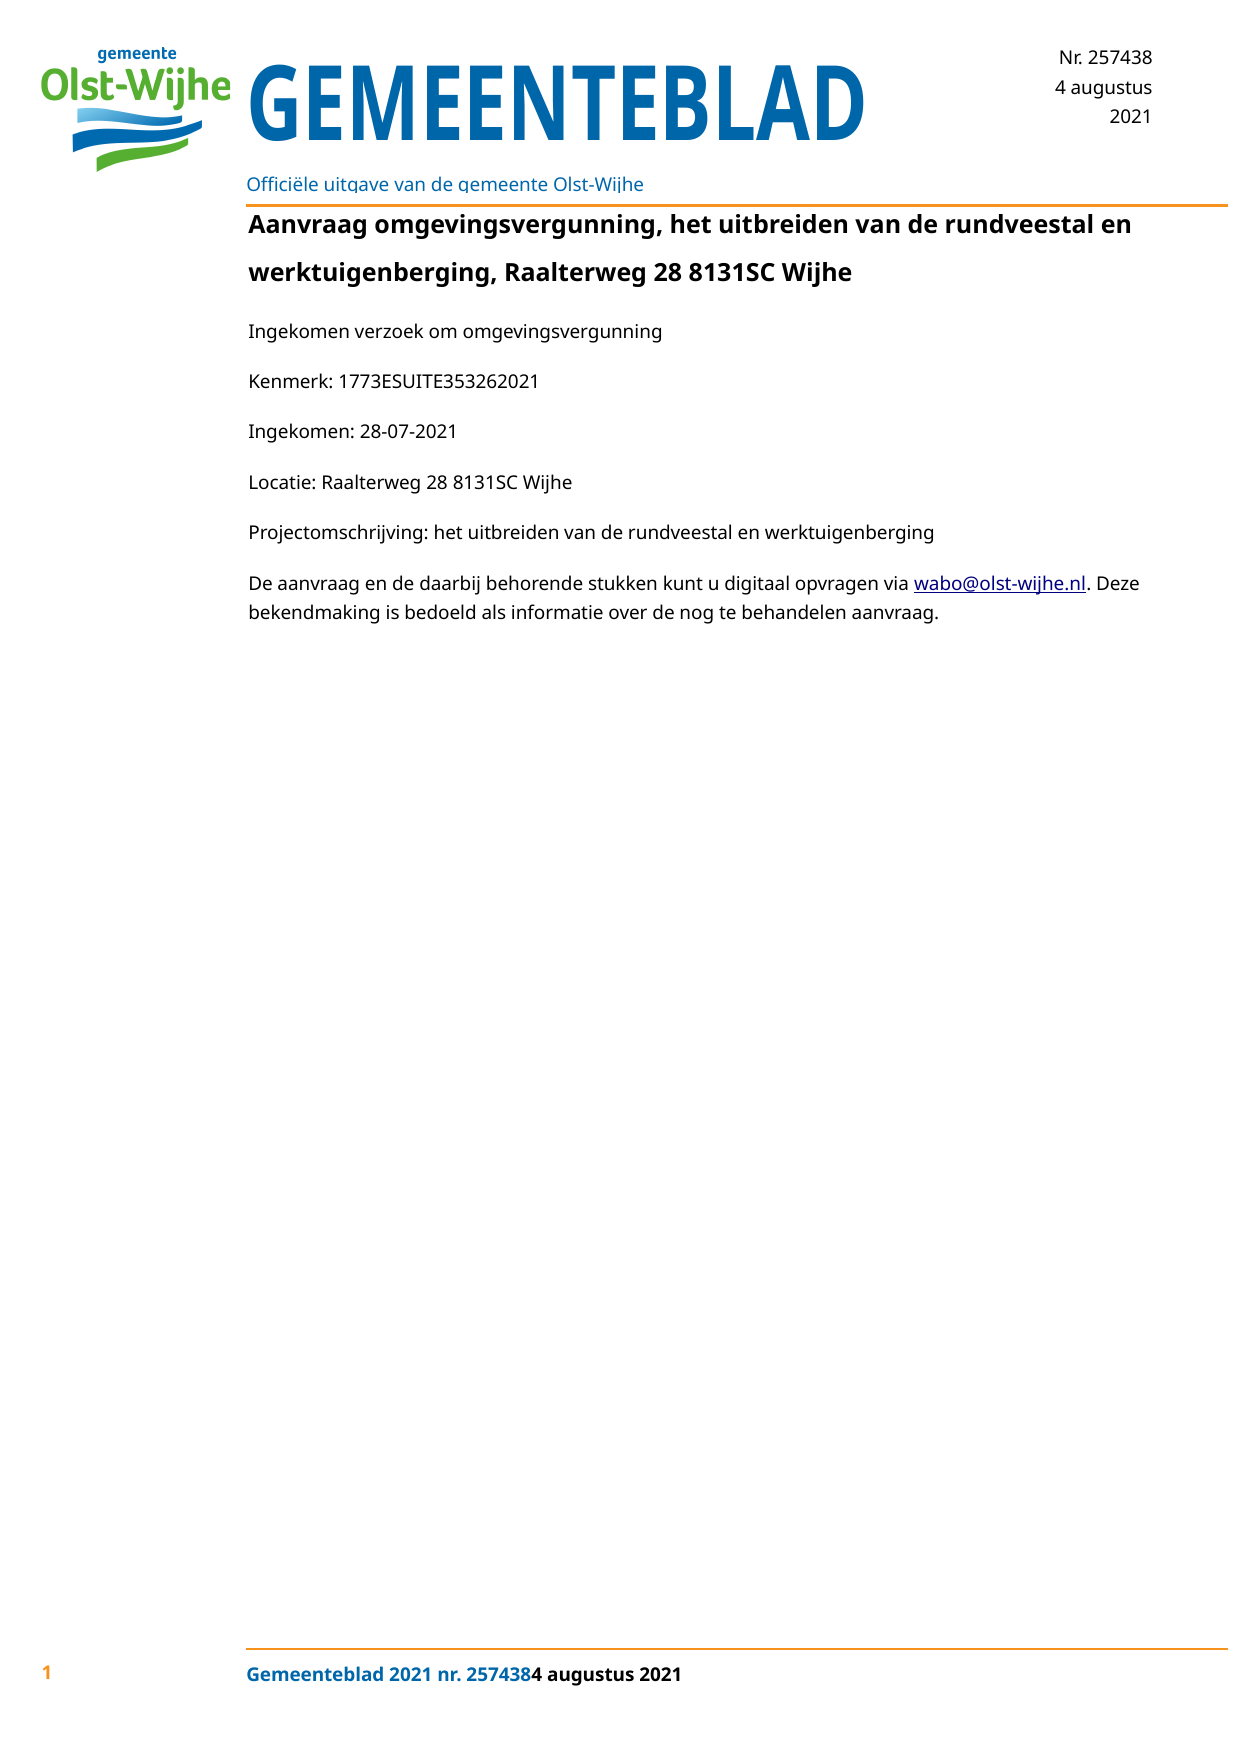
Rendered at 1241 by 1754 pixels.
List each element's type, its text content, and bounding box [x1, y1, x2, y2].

text Locatie: Raalterweg 28 8131SC Wijhe [248, 469, 1152, 495]
text Projectomschrijving: het uitbreiden van de rundveestal en werktuigenberging [248, 519, 1152, 545]
text Aanvraag omgevingsvergunning, het uitbreiden van de rundveestal en werktuigenberging, Raalterweg 28 8131SC Wijhe [248, 207, 1152, 288]
text De aanvraag en de daarbij behorende stukken kunt u digitaal opvragen via wabo@olst-wijhe.nl. Deze bekendmaking is bedoeld als informatie over de nog te behandelen aanvraag. [248, 570, 1152, 625]
text Ingekomen verzoek om omgevingsvergunning [248, 318, 1152, 344]
text Ingekomen: 28-07-2021 [248, 419, 1152, 444]
text Kenmerk: 1773ESUITE353262021 [248, 368, 1152, 394]
picture [41, 47, 231, 172]
